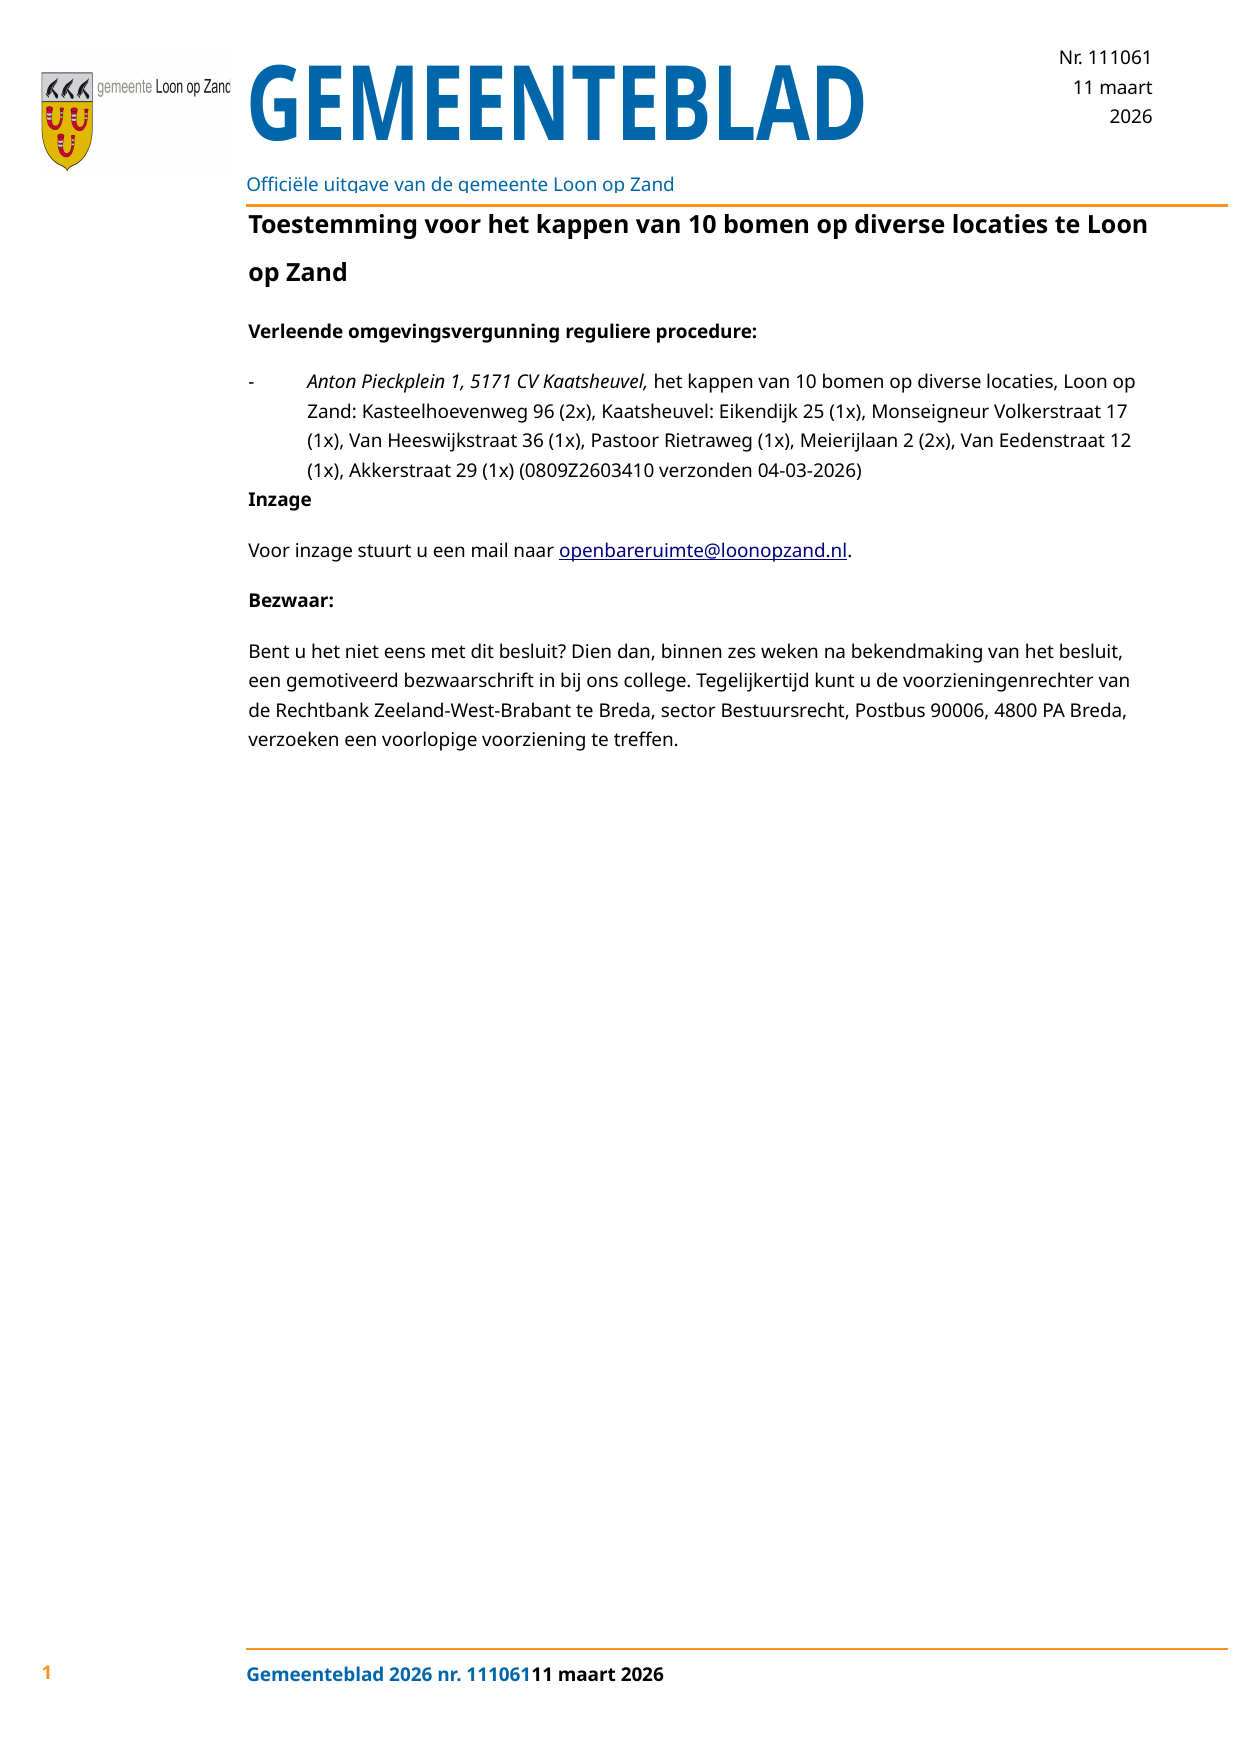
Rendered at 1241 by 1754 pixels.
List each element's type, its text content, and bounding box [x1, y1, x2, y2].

text Bezwaar: [248, 587, 1152, 613]
text Toestemming voor het kappen van 10 bomen op diverse locaties te Loon op Zand [248, 207, 1152, 288]
text Voor inzage stuurt u een mail naar openbareruimte@loonopzand.nl. [248, 537, 1152, 563]
text Verleende omgevingsvergunning reguliere procedure: [248, 318, 1152, 344]
picture [41, 47, 231, 172]
text Bent u het niet eens met dit besluit? Dien dan, binnen zes weken na bekendmaking van het besluit, een gemotiveerd bezwaarschrift in bij ons college. Tegelijkertijd kunt u de voorzieningenrechter van de Rechtbank Zeeland-West-Brabant te Breda, sector Bestuursrecht, Postbus 90006, 4800 PA Breda, verzoeken een voorlopige voorziening te treffen. [248, 638, 1152, 752]
list Anton Pieckplein 1, 5171 CV Kaatsheuvel, het kappen van 10 bomen op diverse locaties, Loon op Zand: Kasteelhoevenweg 96 (2x), Kaatsheuvel: Eikendijk 25 (1x), Monseigneur Volkerstraat 17 (1x), Van Heeswijkstraat 36 (1x), Pastoor Rietraweg (1x), Meierijlaan 2 (2x), Van Eedenstraat 12 (1x), Akkerstraat 29 (1x) (0809Z2603410 verzonden 04-03-2026) [248, 368, 1152, 483]
text Inzage [248, 487, 1152, 512]
